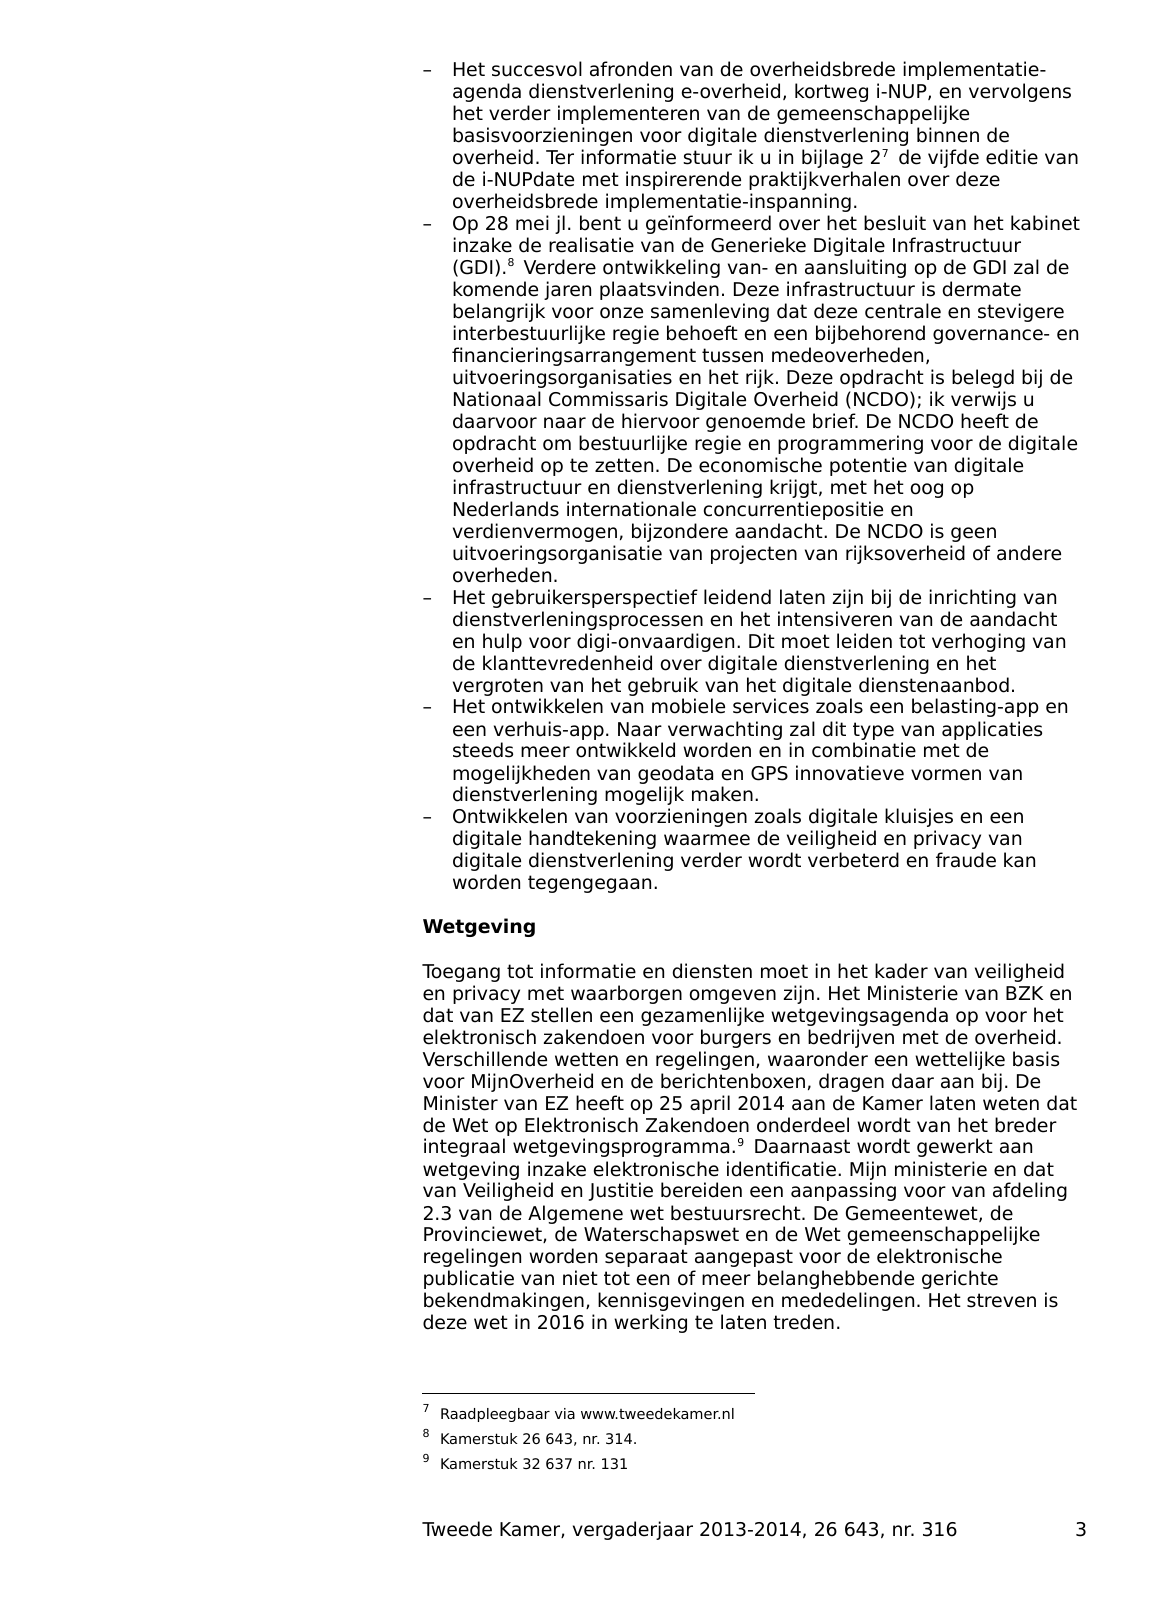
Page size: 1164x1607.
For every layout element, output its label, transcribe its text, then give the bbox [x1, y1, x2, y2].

text Kamerstuk 32 637 nr. 131 [422, 1452, 1087, 1474]
text – Ontwikkelen van voorzieningen zoals digitale kluisjes en een digitale handtekening waarmee de veiligheid en privacy van digitale dienstverlening verder wordt verbeterd en fraude kan worden tegengegaan. [422, 806, 1087, 894]
text – Het gebruikersperspectief leidend laten zijn bij de inrichting van dienstverleningsprocessen en het intensiveren van de aandacht en hulp voor digi-onvaardigen. Dit moet leiden tot verhoging van de klanttevredenheid over digitale dienstverlening en het vergroten van het gebruik van het digitale dienstenaanbod. [422, 587, 1087, 696]
text Raadpleegbaar via www.tweedekamer.nl [422, 1402, 1087, 1424]
text Toegang tot informatie en diensten moet in het kader van veiligheid en privacy met waarborgen omgeven zijn. Het Ministerie van BZK en dat van EZ stellen een gezamenlijke wetgevingsagenda op voor het elektronisch zakendoen voor burgers en bedrijven met de overheid. Verschillende wetten en regelingen, waaronder een wettelijke basis voor MijnOverheid en de berichtenboxen, dragen daar aan bij. De Minister van EZ heeft op 25 april 2014 aan de Kamer laten weten dat de Wet op Elektronisch Zakendoen onderdeel wordt van het breder integraal wetgevingsprogramma. Daarnaast wordt gewerkt aan wetgeving inzake elektronische identificatie. Mijn ministerie en dat van Veiligheid en Justitie bereiden een aanpassing voor van afdeling 2.3 van de Algemene wet bestuursrecht. De Gemeentewet, de Provinciewet, de Waterschapswet en de Wet gemeenschappelijke regelingen worden separaat aangepast voor de elektronische publicatie van niet tot een of meer belanghebbende gerichte bekendmakingen, kennisgevingen en mededelingen. Het streven is deze wet in 2016 in werking te laten treden. [422, 961, 1087, 1334]
text – Op 28 mei jl. bent u geïnformeerd over het besluit van het kabinet inzake de realisatie van de Generieke Digitale Infrastructuur (GDI). Verdere ontwikkeling van- en aansluiting op de GDI zal de komende jaren plaatsvinden. Deze infrastructuur is dermate belangrijk voor onze samenleving dat deze centrale en stevigere interbestuurlijke regie behoeft en een bijbehorend governance- en financieringsarrangement tussen medeoverheden, uitvoeringsorganisaties en het rijk. Deze opdracht is belegd bij de Nationaal Commissaris Digitale Overheid (NCDO); ik verwijs u daarvoor naar de hiervoor genoemde brief. De NCDO heeft de opdracht om bestuurlijke regie en programmering voor de digitale overheid op te zetten. De economische potentie van digitale infrastructuur en dienstverlening krijgt, met het oog op Nederlands internationale concurrentiepositie en verdienvermogen, bijzondere aandacht. De NCDO is geen uitvoeringsorganisatie van projecten van rijksoverheid of andere overheden. [422, 213, 1087, 587]
text Kamerstuk 26 643, nr. 314. [422, 1427, 1087, 1449]
subtitle Wetgeving [422, 916, 1087, 938]
text – Het succesvol afronden van de overheidsbrede implementatie-agenda dienstverlening e-overheid, kortweg i-NUP, en vervolgens het verder implementeren van de gemeenschappelijke basisvoorzieningen voor digitale dienstverlening binnen de overheid. Ter informatie stuur ik u in bijlage 2 de vijfde editie van de i-NUPdate met inspirerende praktijkverhalen over deze overheidsbrede implementatie-inspanning. [422, 59, 1087, 213]
text – Het ontwikkelen van mobiele services zoals een belasting-app en een verhuis-app. Naar verwachting zal dit type van applicaties steeds meer ontwikkeld worden en in combinatie met de mogelijkheden van geodata en GPS innovatieve vormen van dienstverlening mogelijk maken. [422, 696, 1087, 806]
